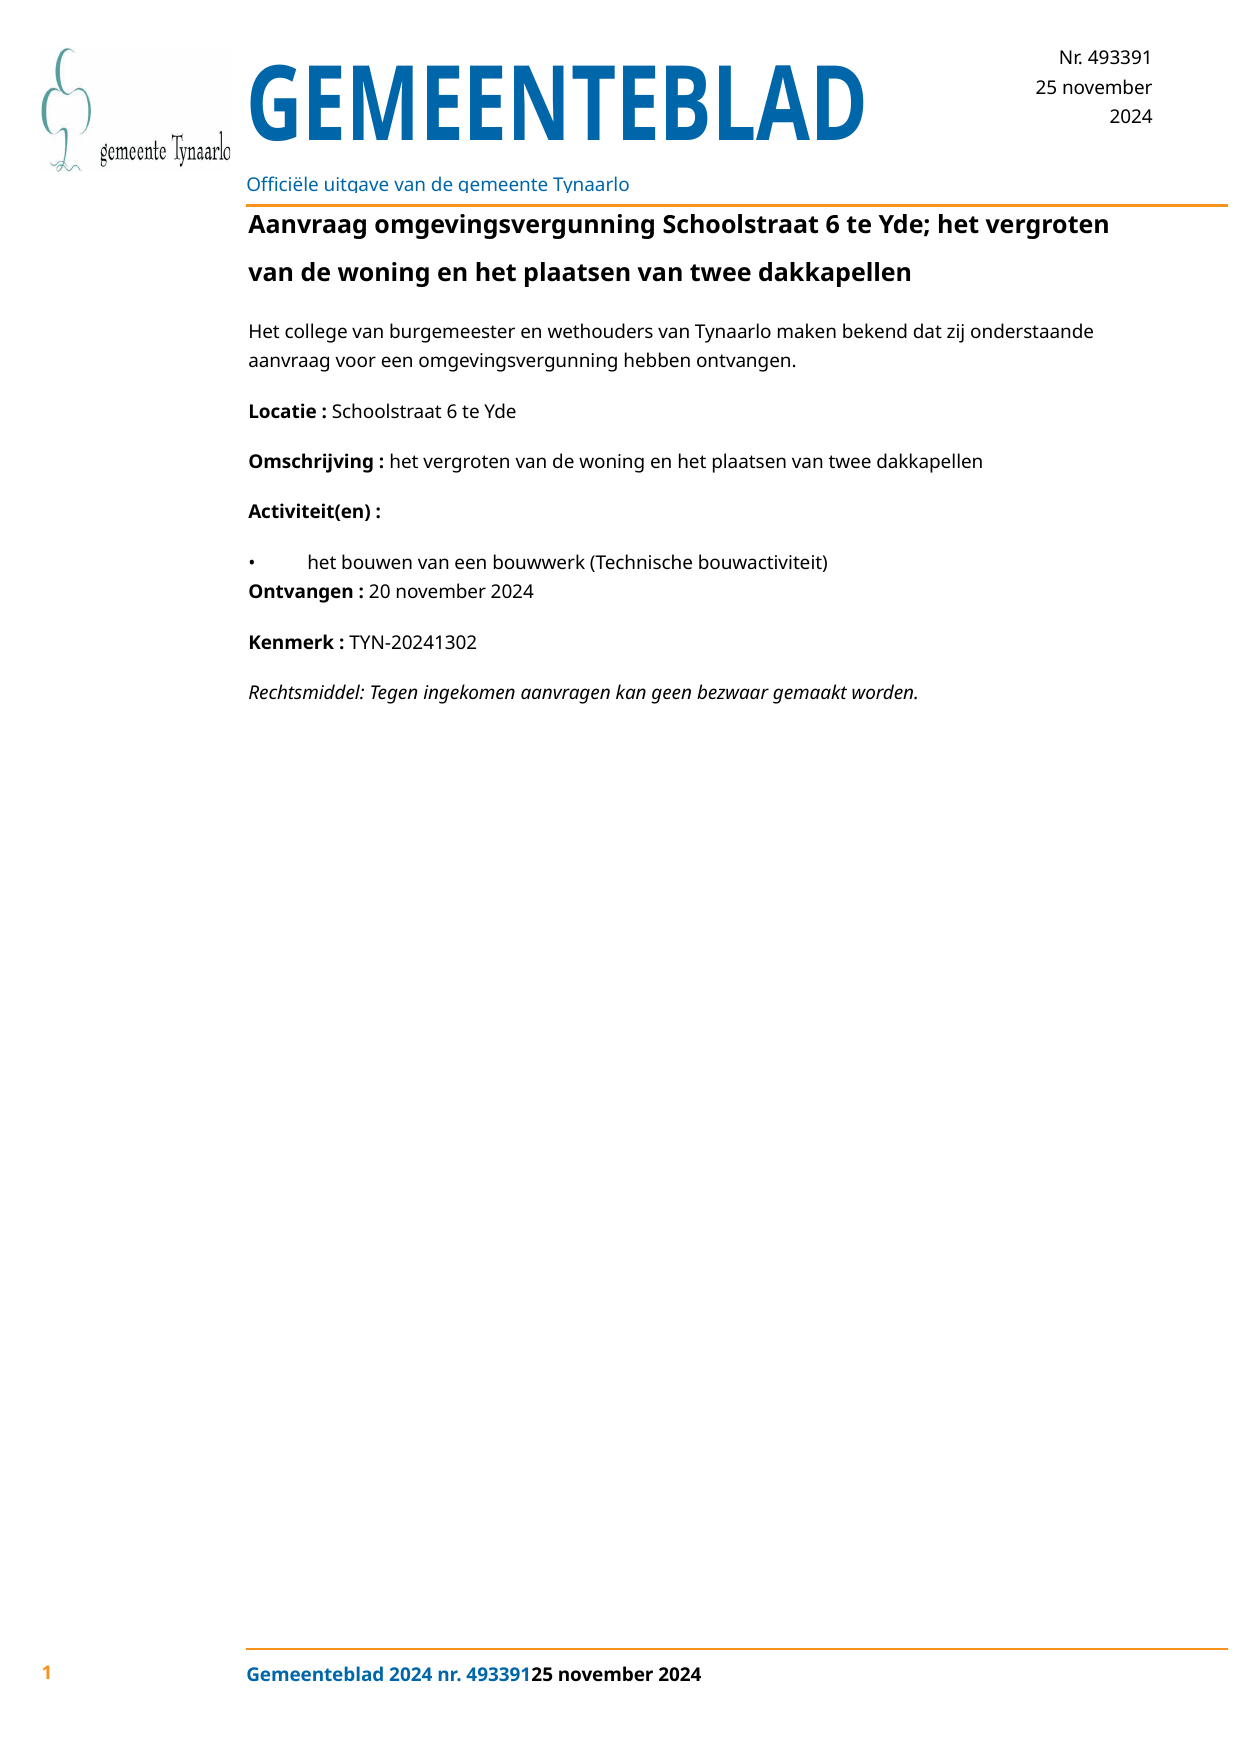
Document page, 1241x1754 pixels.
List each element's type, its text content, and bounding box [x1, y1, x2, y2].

text Aanvraag omgevingsvergunning Schoolstraat 6 te Yde; het vergroten van de woning en het plaatsen van twee dakkapellen [248, 207, 1152, 288]
picture [41, 47, 231, 172]
list het bouwen van een bouwwerk (Technische bouwactiviteit) [248, 549, 1152, 575]
text Locatie : Schoolstraat 6 te Yde [248, 398, 1152, 424]
text Ontvangen : 20 november 2024 [248, 579, 1152, 604]
text Rechtsmiddel: Tegen ingekomen aanvragen kan geen bezwaar gemaakt worden. [248, 679, 1152, 705]
text Kenmerk : TYN-20241302 [248, 629, 1152, 655]
text Het college van burgemeester en wethouders van Tynaarlo maken bekend dat zij onderstaande aanvraag voor een omgevingsvergunning hebben ontvangen. [248, 318, 1152, 373]
text Activiteit(en) : [248, 499, 1152, 524]
text Omschrijving : het vergroten van de woning en het plaatsen van twee dakkapellen [248, 448, 1152, 474]
